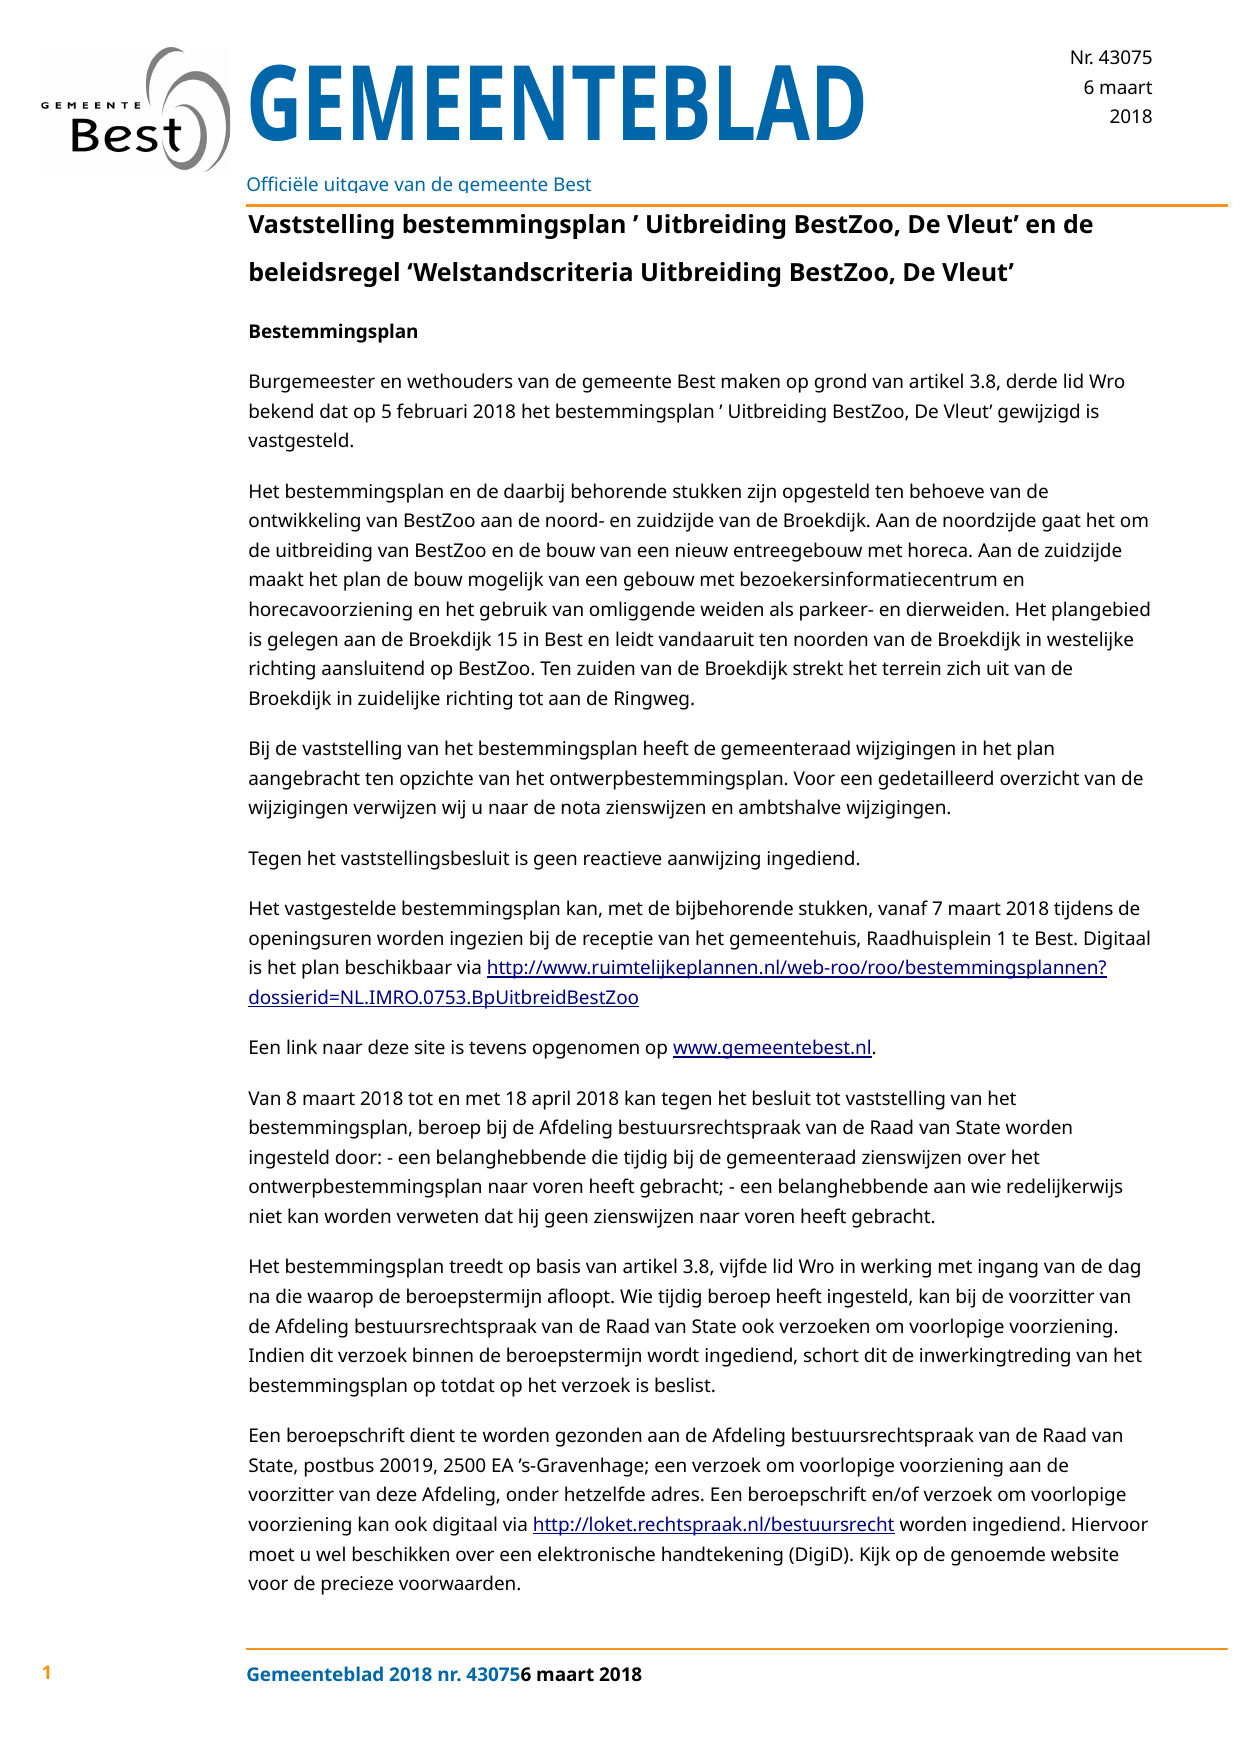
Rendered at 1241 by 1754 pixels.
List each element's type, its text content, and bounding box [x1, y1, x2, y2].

text Bij de vaststelling van het bestemmingsplan heeft de gemeenteraad wijzigingen in het plan aangebracht ten opzichte van het ontwerpbestemmingsplan. Voor een gedetailleerd overzicht van de wijzigingen verwijzen wij u naar de nota zienswijzen en ambtshalve wijzigingen. [248, 735, 1152, 820]
text Van 8 maart 2018 tot en met 18 april 2018 kan tegen het besluit tot vaststelling van het bestemmingsplan, beroep bij de Afdeling bestuursrechtspraak van de Raad van State worden ingesteld door: - een belanghebbende die tijdig bij de gemeenteraad zienswijzen over het ontwerpbestemmingsplan naar voren heeft gebracht; - een belanghebbende aan wie redelijkerwijs niet kan worden verweten dat hij geen zienswijzen naar voren heeft gebracht. [248, 1085, 1152, 1229]
text Tegen het vaststellingsbesluit is geen reactieve aanwijzing ingediend. [248, 845, 1152, 871]
text Het bestemmingsplan treedt op basis van artikel 3.8, vijfde lid Wro in werking met ingang van de dag na die waarop de beroepstermijn afloopt. Wie tijdig beroep heeft ingesteld, kan bij de voorzitter van de Afdeling bestuursrechtspraak van de Raad van State ook verzoeken om voorlopige voorziening. Indien dit verzoek binnen de beroepstermijn wordt ingediend, schort dit de inwerkingtreding van het bestemmingsplan op totdat op het verzoek is beslist. [248, 1254, 1152, 1398]
text Een link naar deze site is tevens opgenomen op www.gemeentebest.nl. [248, 1034, 1152, 1060]
text Een beroepschrift dient te worden gezonden aan de Afdeling bestuursrechtspraak van de Raad van State, postbus 20019, 2500 EA ’s-Gravenhage; een verzoek om voorlopige voorziening aan de voorzitter van deze Afdeling, onder hetzelfde adres. Een beroepschrift en/of verzoek om voorlopige voorziening kan ook digitaal via http://loket.rechtspraak.nl/bestuursrecht worden ingediend. Hiervoor moet u wel beschikken over een elektronische handtekening (DigiD). Kijk op de genoemde website voor de precieze voorwaarden. [248, 1422, 1152, 1596]
text Vaststelling bestemmingsplan ’ Uitbreiding BestZoo, De Vleut’ en de beleidsregel ‘Welstandscriteria Uitbreiding BestZoo, De Vleut’ [248, 207, 1152, 288]
text Burgemeester en wethouders van de gemeente Best maken op grond van artikel 3.8, derde lid Wro bekend dat op 5 februari 2018 het bestemmingsplan ’ Uitbreiding BestZoo, De Vleut’ gewijzigd is vastgesteld. [248, 368, 1152, 453]
picture [41, 47, 231, 172]
text Bestemmingsplan [248, 318, 1152, 344]
text Het vastgestelde bestemmingsplan kan, met de bijbehorende stukken, vanaf 7 maart 2018 tijdens de openingsuren worden ingezien bij de receptie van het gemeentehuis, Raadhuisplein 1 te Best. Digitaal is het plan beschikbaar via http://www.ruimtelijkeplannen.nl/web-roo/roo/bestemmingsplannen?dossierid=NL.IMRO.0753.BpUitbreidBestZoo [248, 895, 1152, 1010]
text Het bestemmingsplan en de daarbij behorende stukken zijn opgesteld ten behoeve van de ontwikkeling van BestZoo aan de noord- en zuidzijde van de Broekdijk. Aan de noordzijde gaat het om de uitbreiding van BestZoo en de bouw van een nieuw entreegebouw met horeca. Aan de zuidzijde maakt het plan de bouw mogelijk van een gebouw met bezoekersinformatiecentrum en horecavoorziening en het gebruik van omliggende weiden als parkeer- en dierweiden. Het plangebied is gelegen aan de Broekdijk 15 in Best en leidt vandaaruit ten noorden van de Broekdijk in westelijke richting aansluitend op BestZoo. Ten zuiden van de Broekdijk strekt het terrein zich uit van de Broekdijk in zuidelijke richting tot aan de Ringweg. [248, 478, 1152, 711]
